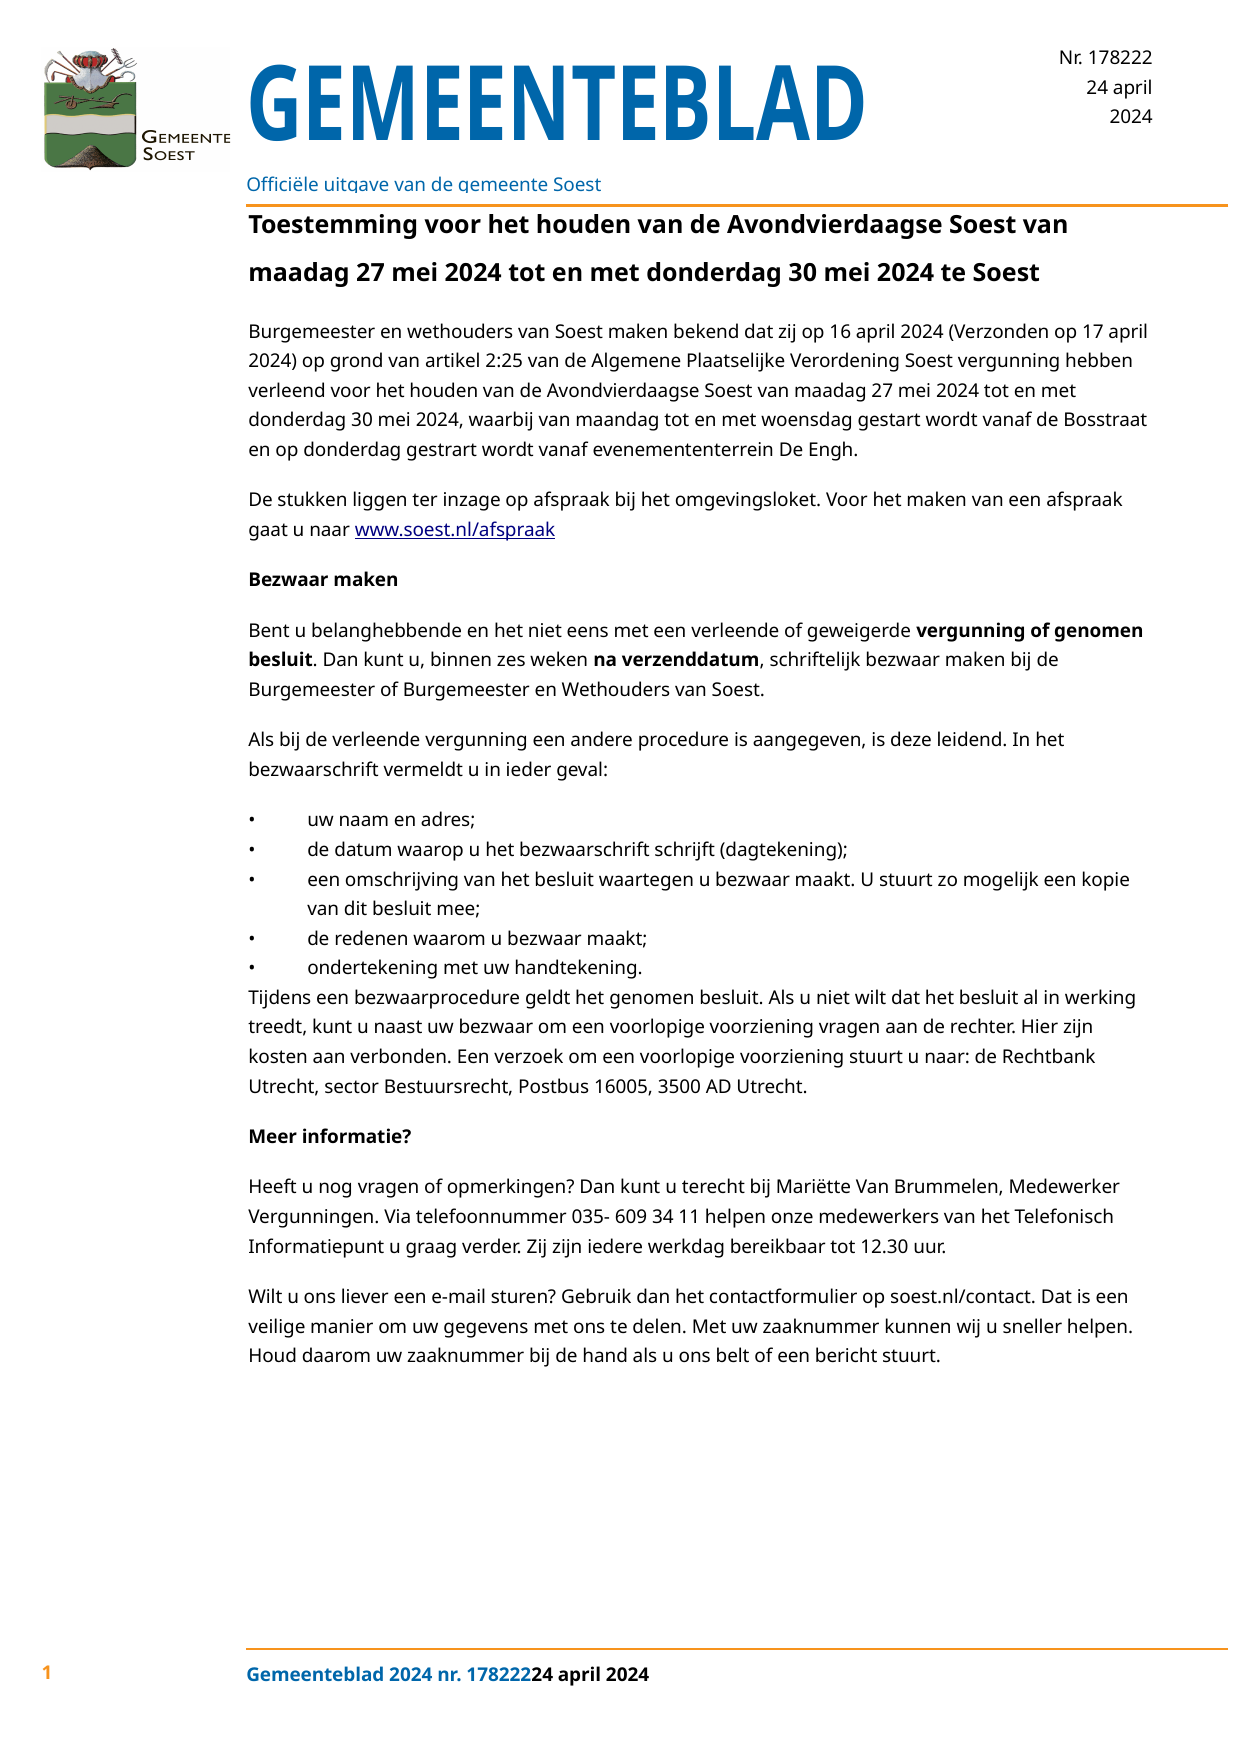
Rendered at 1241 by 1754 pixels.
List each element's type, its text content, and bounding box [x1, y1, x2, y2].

list de datum waarop u het bezwaarschrift schrijft (dagtekening); [248, 836, 1152, 862]
list uw naam en adres; [248, 807, 1152, 832]
text Meer informatie? [248, 1123, 1152, 1149]
list ondertekening met uw handtekening. [248, 954, 1152, 980]
list de redenen waarom u bezwaar maakt; [248, 925, 1152, 951]
text Bezwaar maken [248, 567, 1152, 592]
text Bent u belanghebbende en het niet eens met een verleende of geweigerde vergunning of genomen besluit. Dan kunt u, binnen zes weken na verzenddatum, schriftelijk bezwaar maken bij de Burgemeester of Burgemeester en Wethouders van Soest. [248, 617, 1152, 702]
text Toestemming voor het houden van de Avondvierdaagse Soest van maadag 27 mei 2024 tot en met donderdag 30 mei 2024 te Soest [248, 207, 1152, 288]
list een omschrijving van het besluit waartegen u bezwaar maakt. U stuurt zo mogelijk een kopie van dit besluit mee; [248, 866, 1152, 921]
text Wilt u ons liever een e-mail sturen? Gebruik dan het contactformulier op soest.nl/contact. Dat is een veilige manier om uw gegevens met ons te delen. Met uw zaaknummer kunnen wij u sneller helpen. Houd daarom uw zaaknummer bij de hand als u ons belt of een bericht stuurt. [248, 1283, 1152, 1368]
text De stukken liggen ter inzage op afspraak bij het omgevingsloket. Voor het maken van een afspraak gaat u naar www.soest.nl/afspraak [248, 487, 1152, 542]
picture [41, 47, 231, 172]
text Heeft u nog vragen of opmerkingen? Dan kunt u terecht bij Mariëtte Van Brummelen, Medewerker Vergunningen. Via telefoonnummer 035- 609 34 11 helpen onze medewerkers van het Telefonisch Informatiepunt u graag verder. Zij zijn iedere werkdag bereikbaar tot 12.30 uur. [248, 1174, 1152, 1259]
text Burgemeester en wethouders van Soest maken bekend dat zij op 16 april 2024 (Verzonden op 17 april 2024) op grond van artikel 2:25 van de Algemene Plaatselijke Verordening Soest vergunning hebben verleend voor het houden van de Avondvierdaagse Soest van maadag 27 mei 2024 tot en met donderdag 30 mei 2024, waarbij van maandag tot en met woensdag gestart wordt vanaf de Bosstraat en op donderdag gestrart wordt vanaf evenemententerrein De Engh. [248, 318, 1152, 462]
text Als bij de verleende vergunning een andere procedure is aangegeven, is deze leidend. In het bezwaarschrift vermeldt u in ieder geval: [248, 727, 1152, 782]
text Tijdens een bezwaarprocedure geldt het genomen besluit. Als u niet wilt dat het besluit al in werking treedt, kunt u naast uw bezwaar om een voorlopige voorziening vragen aan de rechter. Hier zijn kosten aan verbonden. Een verzoek om een voorlopige voorziening stuurt u naar: de Rechtbank Utrecht, sector Bestuursrecht, Postbus 16005, 3500 AD Utrecht. [248, 984, 1152, 1099]
